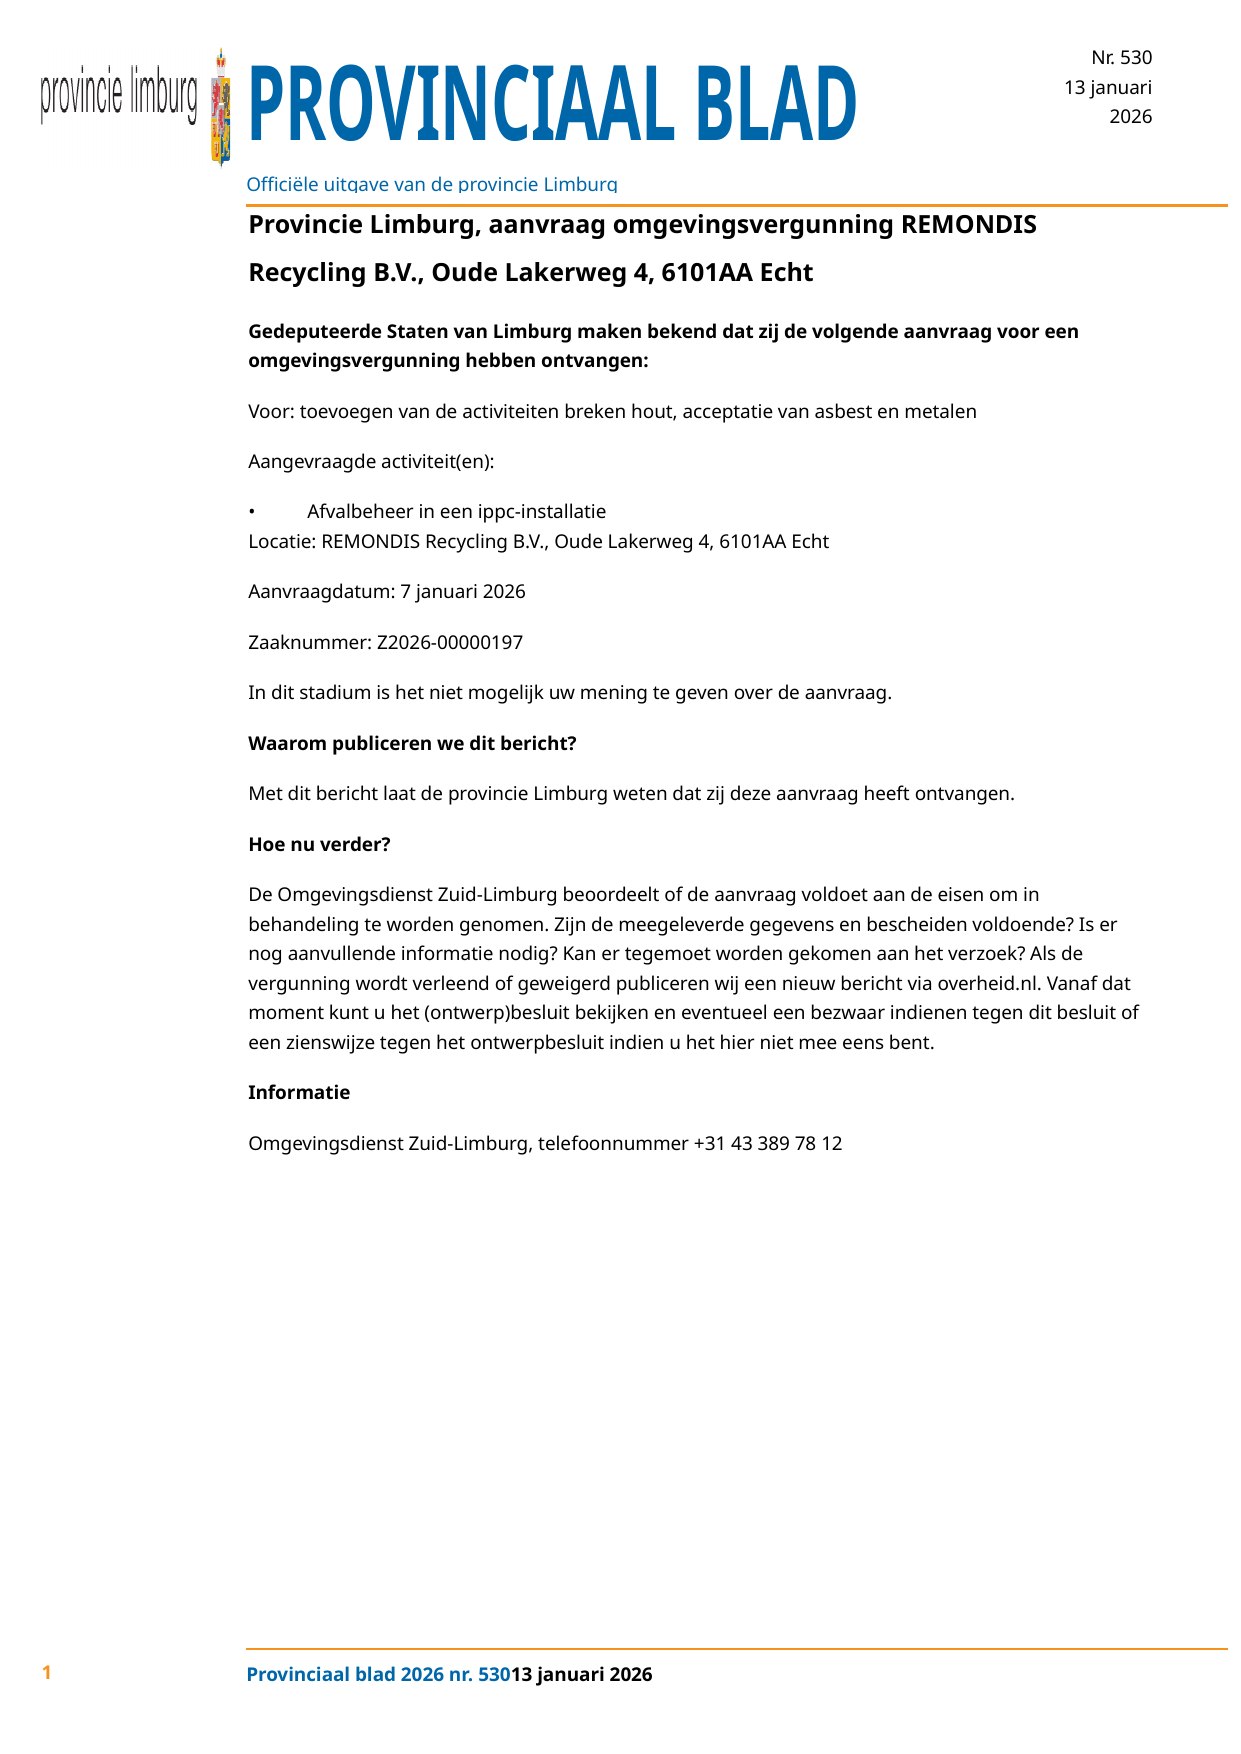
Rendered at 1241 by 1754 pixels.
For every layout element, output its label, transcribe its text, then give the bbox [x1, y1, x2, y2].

list Afvalbeheer in een ippc-installatie [248, 499, 1152, 524]
text De Omgevingsdienst Zuid-Limburg beoordeelt of de aanvraag voldoet aan de eisen om in behandeling te worden genomen. Zijn de meegeleverde gegevens en bescheiden voldoende? Is er nog aanvullende informatie nodig? Kan er tegemoet worden gekomen aan het verzoek? Als de vergunning wordt verleend of geweigerd publiceren wij een nieuw bericht via overheid.nl. Vanaf dat moment kunt u het (ontwerp)besluit bekijken en eventueel een bezwaar indienen tegen dit besluit of een zienswijze tegen het ontwerpbesluit indien u het hier niet mee eens bent. [248, 881, 1152, 1055]
text Provincie Limburg, aanvraag omgevingsvergunning REMONDIS Recycling B.V., Oude Lakerweg 4, 6101AA Echt [248, 207, 1152, 288]
text Informatie [248, 1079, 1152, 1105]
text Locatie: REMONDIS Recycling B.V., Oude Lakerweg 4, 6101AA Echt [248, 528, 1152, 554]
text Met dit bericht laat de provincie Limburg weten dat zij deze aanvraag heeft ontvangen. [248, 780, 1152, 806]
text Voor: toevoegen van de activiteiten breken hout, acceptatie van asbest en metalen [248, 398, 1152, 424]
text Waarom publiceren we dit bericht? [248, 730, 1152, 756]
text Aanvraagdatum: 7 januari 2026 [248, 579, 1152, 604]
text Omgevingsdienst Zuid-Limburg, telefoonnummer +31 43 389 78 12 [248, 1130, 1152, 1156]
picture [41, 47, 231, 172]
text Zaaknummer: Z2026-00000197 [248, 629, 1152, 655]
text Aangevraagde activiteit(en): [248, 448, 1152, 474]
text In dit stadium is het niet mogelijk uw mening te geven over de aanvraag. [248, 679, 1152, 705]
text Gedeputeerde Staten van Limburg maken bekend dat zij de volgende aanvraag voor een omgevingsvergunning hebben ontvangen: [248, 318, 1152, 373]
text Hoe nu verder? [248, 831, 1152, 857]
